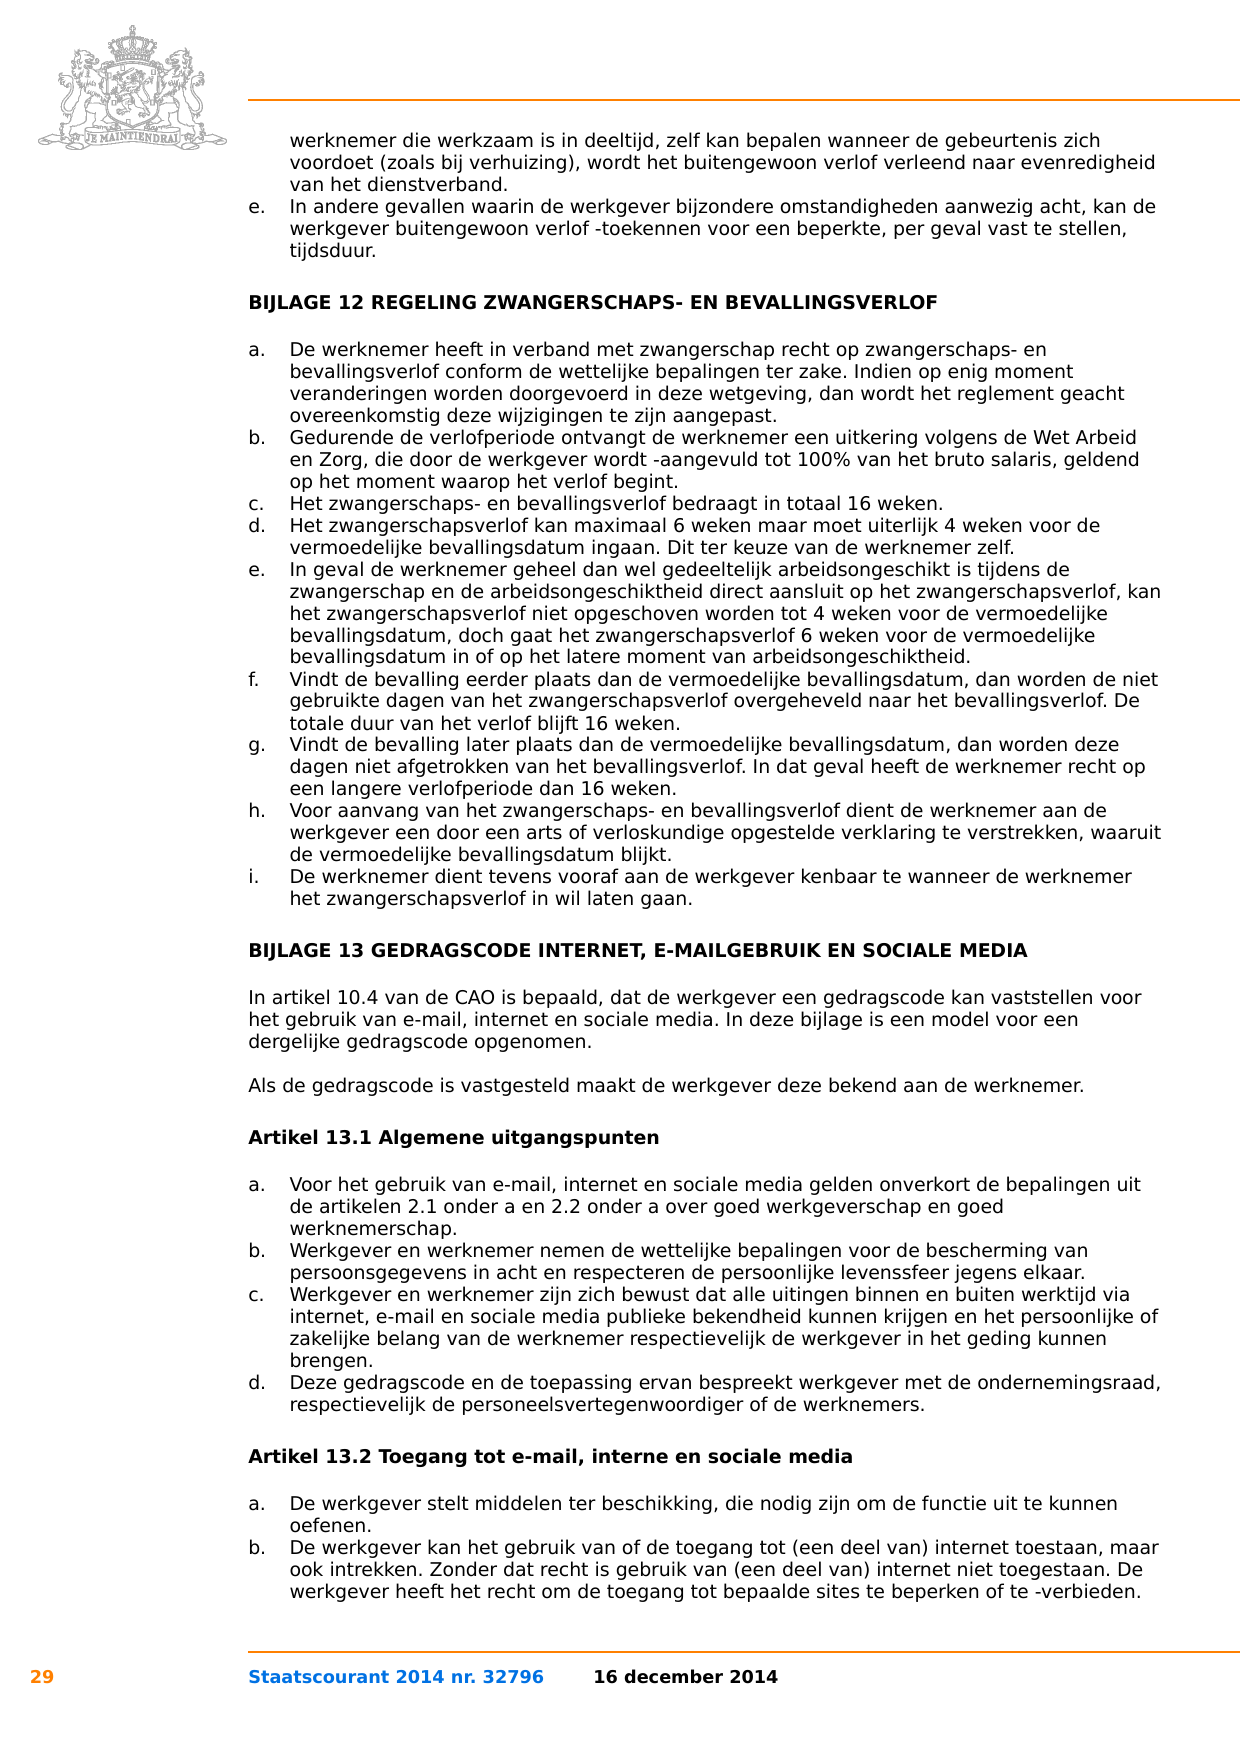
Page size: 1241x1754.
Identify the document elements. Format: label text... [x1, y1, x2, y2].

text d. Deze gedragscode en de toepassing ervan bespreekt werkgever met de ondernemingsraad, respectievelijk de personeelsvertegenwoordiger of de werknemers. [248, 1372, 1163, 1416]
subtitle BIJLAGE 13 GEDRAGSCODE INTERNET, E-MAILGEBRUIK EN SOCIALE MEDIA [248, 940, 1163, 962]
text g. Vindt de bevalling later plaats dan de vermoedelijke bevallingsdatum, dan worden deze dagen niet afgetrokken van het bevallingsverlof. In dat geval heeft de werknemer recht op een langere verlofperiode dan 16 weken. [248, 734, 1163, 800]
text werknemer die werkzaam is in deeltijd, zelf kan bepalen wanneer de gebeurtenis zich voordoet (zoals bij verhuizing), wordt het buitengewoon verlof verleend naar evenredigheid van het dienstverband. [248, 130, 1163, 196]
text b. De werkgever kan het gebruik van of de toegang tot (een deel van) internet toestaan, maar ook intrekken. Zonder dat recht is gebruik van (een deel van) internet niet toegestaan. De werkgever heeft het recht om de toegang tot bepaalde sites te beperken of te -verbieden. [248, 1537, 1163, 1603]
text f. Vindt de bevalling eerder plaats dan de vermoedelijke bevallingsdatum, dan worden de niet gebruikte dagen van het zwangerschapsverlof overgeheveld naar het bevallingsverlof. De totale duur van het verlof blijft 16 weken. [248, 668, 1163, 734]
text a. De werknemer heeft in verband met zwangerschap recht op zwangerschaps- en bevallingsverlof conform de wettelijke bepalingen ter zake. Indien op enig moment veranderingen worden doorgevoerd in deze wetgeving, dan wordt het reglement geacht overeenkomstig deze wijzigingen te zijn aangepast. [248, 339, 1163, 427]
text c. Werkgever en werknemer zijn zich bewust dat alle uitingen binnen en buiten werktijd via internet, e-mail en sociale media publieke bekendheid kunnen krijgen en het persoonlijke of zakelijke belang van de werknemer respectievelijk de werkgever in het geding kunnen brengen. [248, 1284, 1163, 1372]
text Als de gedragscode is vastgesteld maakt de werkgever deze bekend aan de werknemer. [248, 1075, 1163, 1097]
subtitle Artikel 13.2 Toegang tot e-mail, interne en sociale media [248, 1446, 1163, 1468]
text b. Werkgever en werknemer nemen de wettelijke bepalingen voor de bescherming van persoonsgegevens in acht en respecteren de persoonlijke levenssfeer jegens elkaar. [248, 1240, 1163, 1284]
text e. In andere gevallen waarin de werkgever bijzondere omstandigheden aanwezig acht, kan de werkgever buitengewoon verlof -toekennen voor een beperkte, per geval vast te stellen, tijdsduur. [248, 196, 1163, 262]
text In artikel 10.4 van de CAO is bepaald, dat de werkgever een gedragscode kan vaststellen voor het gebruik van e-mail, internet en sociale media. In deze bijlage is een model voor een dergelijke gedragscode opgenomen. [248, 987, 1163, 1053]
text a. Voor het gebruik van e-mail, internet en sociale media gelden onverkort de bepalingen uit de artikelen 2.1 onder a en 2.2 onder a over goed werkgeverschap en goed werknemerschap. [248, 1174, 1163, 1240]
text a. De werkgever stelt middelen ter beschikking, die nodig zijn om de functie uit te kunnen oefenen. [248, 1493, 1163, 1537]
text d. Het zwangerschapsverlof kan maximaal 6 weken maar moet uiterlijk 4 weken voor de vermoedelijke bevallingsdatum ingaan. Dit ter keuze van de werknemer zelf. [248, 514, 1163, 558]
text h. Voor aanvang van het zwangerschaps- en bevallingsverlof dient de werknemer aan de werkgever een door een arts of verloskundige opgestelde verklaring te verstrekken, waaruit de vermoedelijke bevallingsdatum blijkt. [248, 800, 1163, 866]
subtitle BIJLAGE 12 REGELING ZWANGERSCHAPS- EN BEVALLINGSVERLOF [248, 292, 1163, 314]
text b. Gedurende de verlofperiode ontvangt de werknemer een uitkering volgens de Wet Arbeid en Zorg, die door de werkgever wordt -aangevuld tot 100% van het bruto salaris, geldend op het moment waarop het verlof begint. [248, 427, 1163, 493]
subtitle Artikel 13.1 Algemene uitgangspunten [248, 1127, 1163, 1149]
text c. Het zwangerschaps- en bevallingsverlof bedraagt in totaal 16 weken. [248, 493, 1163, 514]
text i. De werknemer dient tevens vooraf aan de werkgever kenbaar te wanneer de werknemer het zwangerschapsverlof in wil laten gaan. [248, 866, 1163, 910]
picture [38, 25, 227, 150]
text e. In geval de werknemer geheel dan wel gedeeltelijk arbeidsongeschikt is tijdens de zwangerschap en de arbeidsongeschiktheid direct aansluit op het zwangerschapsverlof, kan het zwangerschapsverlof niet opgeschoven worden tot 4 weken voor de vermoedelijke bevallingsdatum, doch gaat het zwangerschapsverlof 6 weken voor de vermoedelijke bevallingsdatum in of op het latere moment van arbeidsongeschiktheid. [248, 558, 1163, 668]
